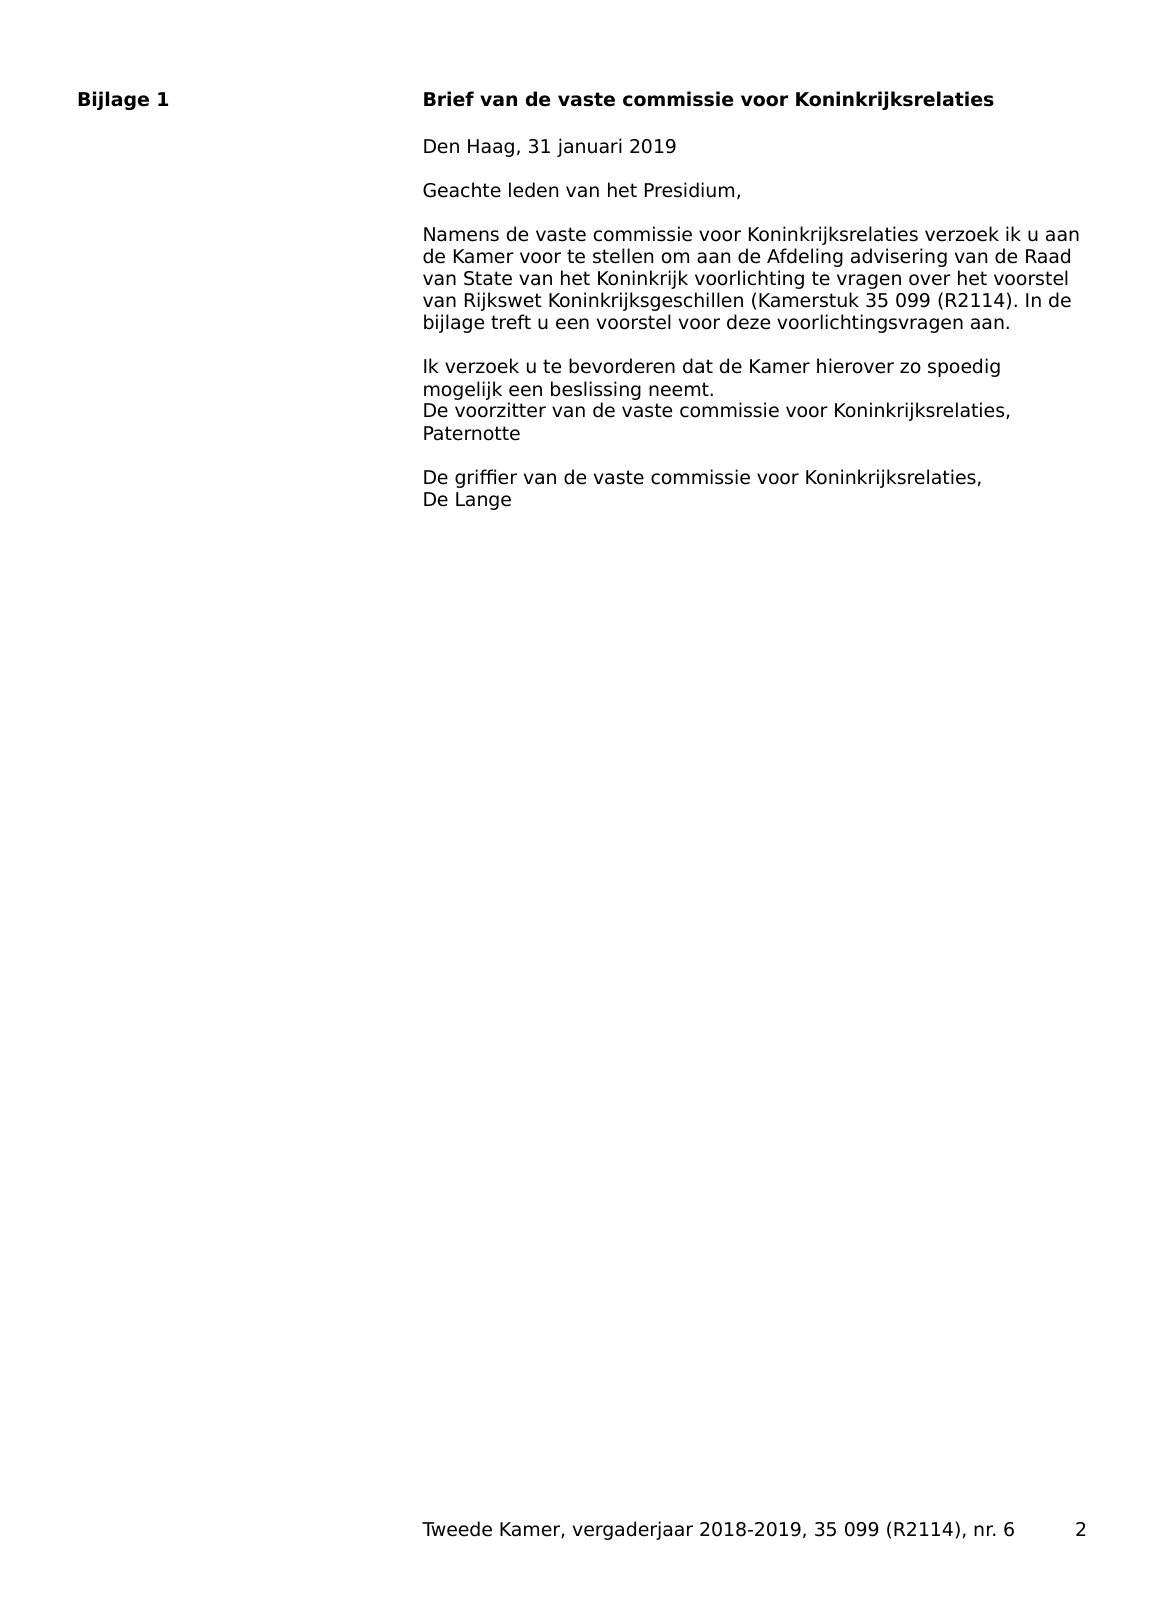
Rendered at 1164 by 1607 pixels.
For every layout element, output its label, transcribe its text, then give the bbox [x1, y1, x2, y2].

text Den Haag, 31 januari 2019 [422, 136, 1087, 158]
text De griffier van de vaste commissie voor Koninkrijksrelaties, De Lange [422, 467, 1087, 511]
text Ik verzoek u te bevorderen dat de Kamer hierover zo spoedig mogelijk een beslissing neemt. [422, 356, 1087, 400]
text Geachte leden van het Presidium, [422, 180, 1087, 202]
text Namens de vaste commissie voor Koninkrijksrelaties verzoek ik u aan de Kamer voor te stellen om aan de Afdeling advisering van de Raad van State van het Koninkrijk voorlichting te vragen over het voorstel van Rijkswet Koninkrijksgeschillen (Kamerstuk 35 099 (R2114). In de bijlage treft u een voorstel voor deze voorlichtingsvragen aan. [422, 224, 1087, 334]
text De voorzitter van de vaste commissie voor Koninkrijksrelaties, Paternotte [422, 400, 1087, 444]
subtitle Bijlage 1 Brief van de vaste commissie voor Koninkrijksrelaties [77, 89, 1087, 111]
